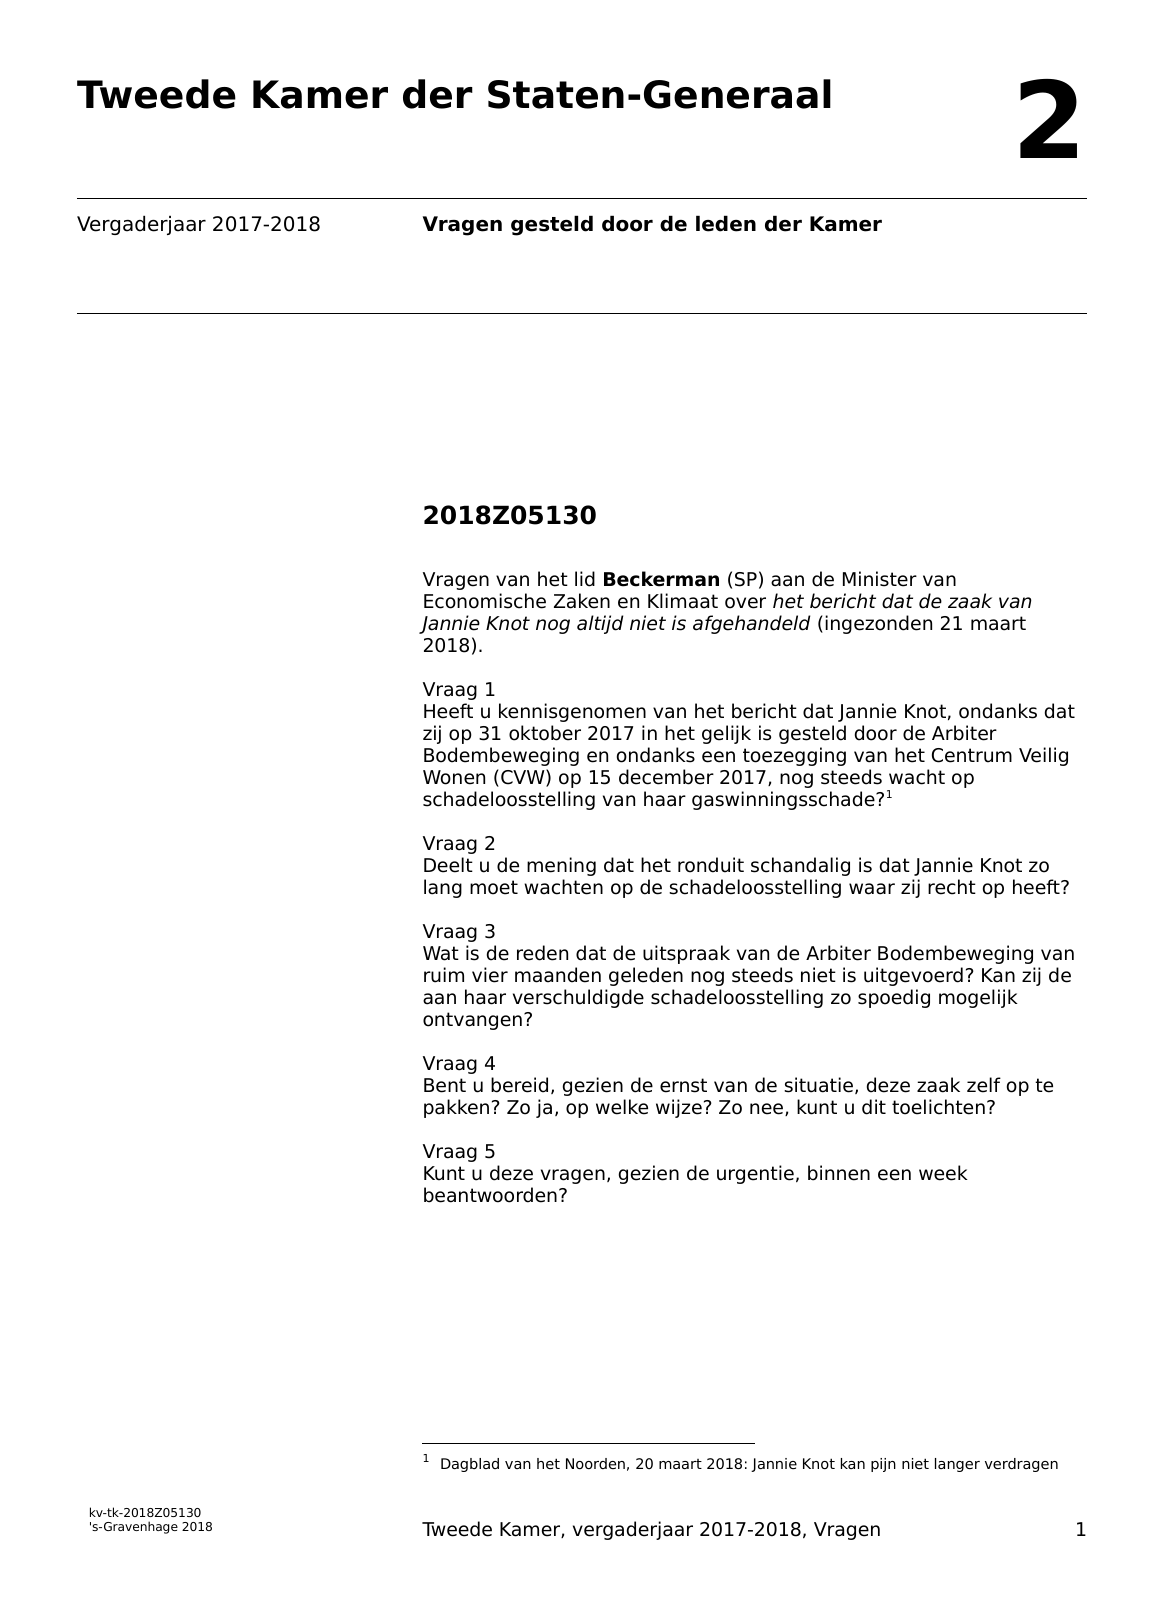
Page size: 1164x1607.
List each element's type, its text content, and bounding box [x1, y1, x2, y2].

text 2018Z05130 [422, 501, 1087, 531]
text Heeft u kennisgenomen van het bericht dat Jannie Knot, ondanks dat zij op 31 oktober 2017 in het gelijk is gesteld door de Arbiter Bodembeweging en ondanks een toezegging van het Centrum Veilig Wonen (CVW) op 15 december 2017, nog steeds wacht op schadeloosstelling van haar gaswinningsschade? [422, 701, 1087, 811]
text Dagblad van het Noorden, 20 maart 2018: Jannie Knot kan pijn niet langer verdragen [422, 1452, 1087, 1474]
text Vragen van het lid Beckerman (SP) aan de Minister van Economische Zaken en Klimaat over het bericht dat de zaak van Jannie Knot nog altijd niet is afgehandeld (ingezonden 21 maart 2018). [422, 569, 1087, 657]
table_cell Vergaderjaar 2017-2018 [77, 199, 422, 313]
table_header 2 [886, 59, 1087, 198]
text Bent u bereid, gezien de ernst van de situatie, deze zaak zelf op te pakken? Zo ja, op welke wijze? Zo nee, kunt u dit toelichten? [422, 1075, 1087, 1119]
text Vraag 3 [422, 921, 1087, 943]
text kv-tk-2018Z05130 [88, 1506, 323, 1520]
table_cell Vragen gesteld door de leden der Kamer [422, 199, 1087, 313]
text Vraag 1 [422, 679, 1087, 701]
text Vraag 4 [422, 1053, 1087, 1075]
text Deelt u de mening dat het ronduit schandalig is dat Jannie Knot zo lang moet wachten op de schadeloosstelling waar zij recht op heeft? [422, 855, 1087, 899]
text Vraag 2 [422, 833, 1087, 855]
text 's-Gravenhage 2018 [88, 1520, 323, 1534]
table_header Tweede Kamer der Staten-Generaal [77, 59, 886, 198]
text Kunt u deze vragen, gezien de urgentie, binnen een week beantwoorden? [422, 1163, 1087, 1207]
text Wat is de reden dat de uitspraak van de Arbiter Bodembeweging van ruim vier maanden geleden nog steeds niet is uitgevoerd? Kan zij de aan haar verschuldigde schadeloosstelling zo spoedig mogelijk ontvangen? [422, 943, 1087, 1031]
text Vraag 5 [422, 1141, 1087, 1163]
